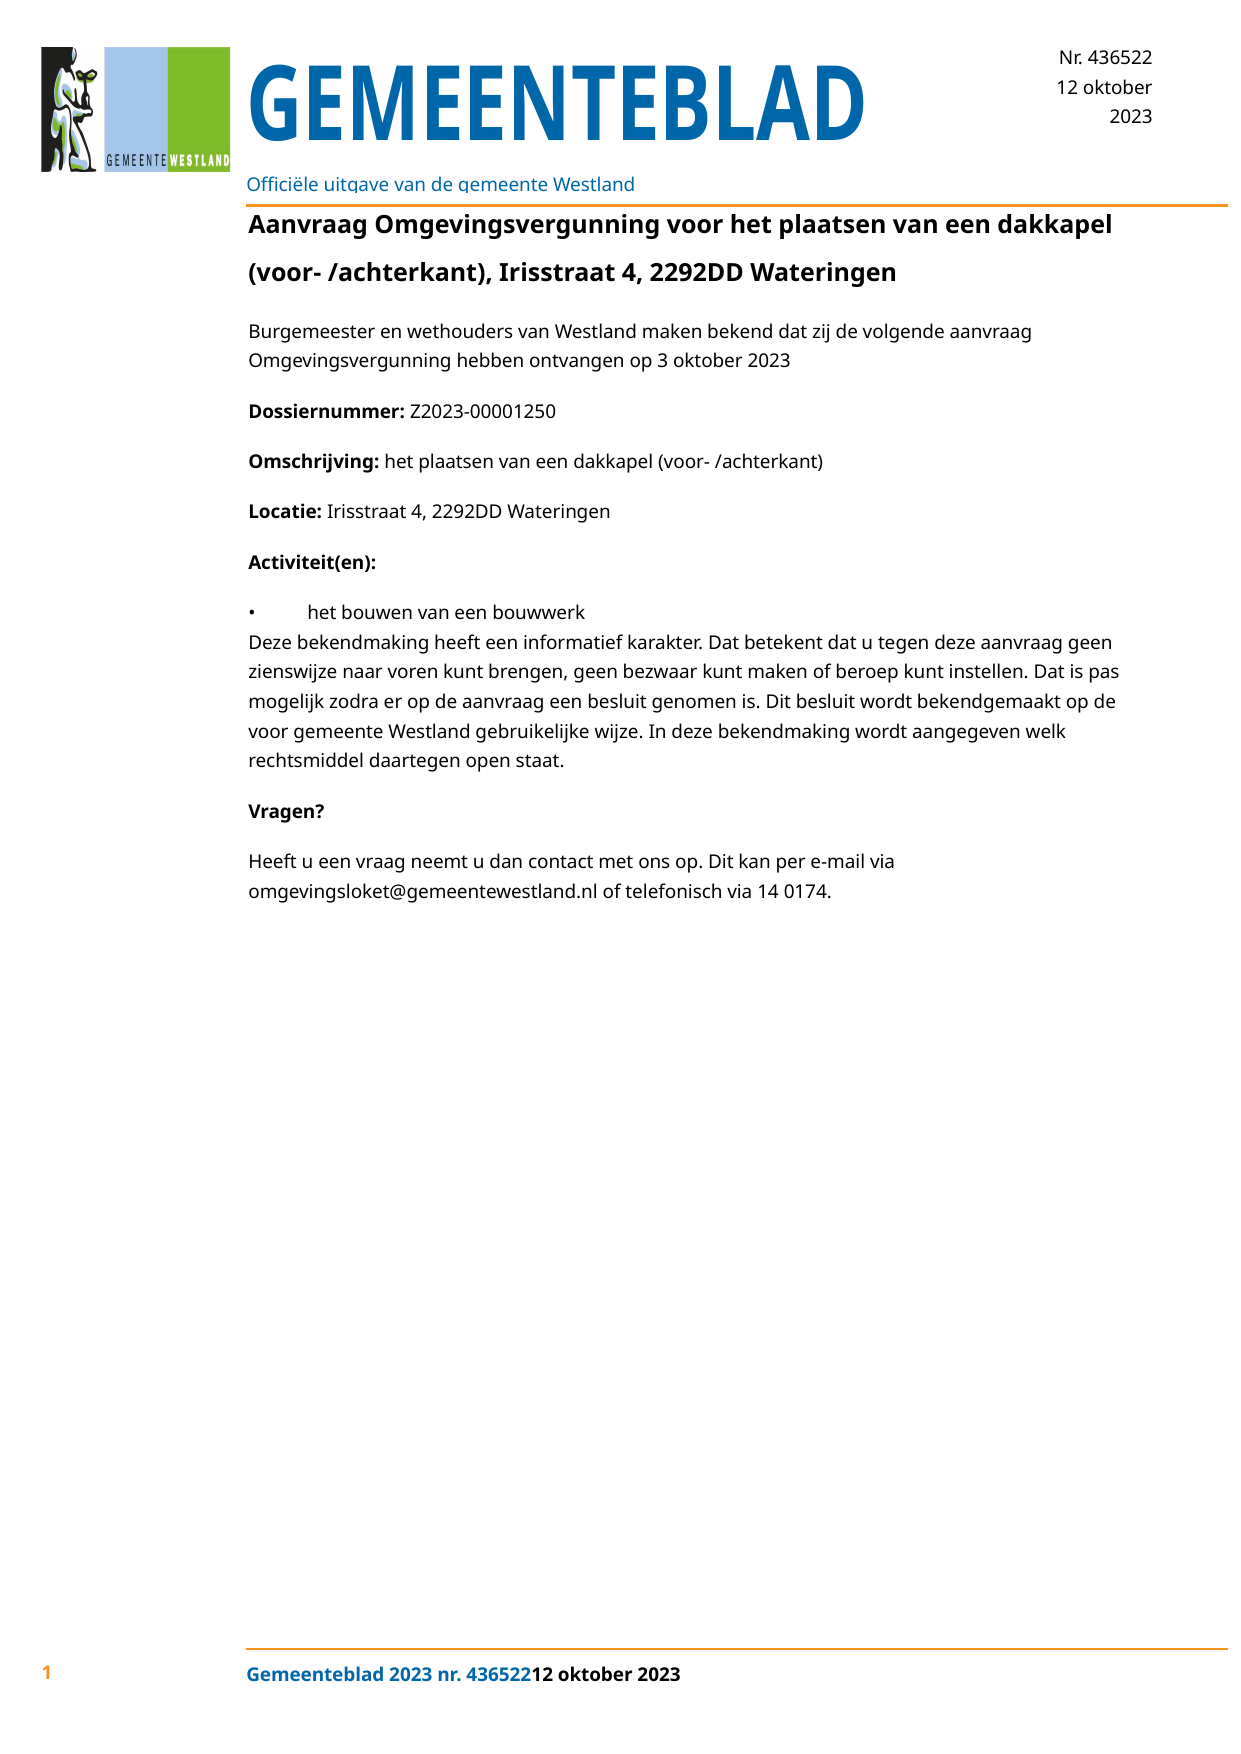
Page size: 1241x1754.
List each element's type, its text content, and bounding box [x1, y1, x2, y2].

text Locatie: Irisstraat 4, 2292DD Wateringen [248, 499, 1152, 524]
text Deze bekendmaking heeft een informatief karakter. Dat betekent dat u tegen deze aanvraag geen zienswijze naar voren kunt brengen, geen bezwaar kunt maken of beroep kunt instellen. Dat is pas mogelijk zodra er op de aanvraag een besluit genomen is. Dit besluit wordt bekendgemaakt op de voor gemeente Westland gebruikelijke wijze. In deze bekendmaking wordt aangegeven welk rechtsmiddel daartegen open staat. [248, 629, 1152, 773]
text Vragen? [248, 798, 1152, 824]
text Burgemeester en wethouders van Westland maken bekend dat zij de volgende aanvraag Omgevingsvergunning hebben ontvangen op 3 oktober 2023 [248, 318, 1152, 373]
list het bouwen van een bouwwerk [248, 599, 1152, 625]
text Dossiernummer: Z2023-00001250 [248, 398, 1152, 424]
text Heeft u een vraag neemt u dan contact met ons op. Dit kan per e-mail via omgevingsloket@gemeentewestland.nl of telefonisch via 14 0174. [248, 848, 1152, 904]
picture [41, 47, 231, 172]
text Activiteit(en): [248, 549, 1152, 575]
text Omschrijving: het plaatsen van een dakkapel (voor- /achterkant) [248, 448, 1152, 474]
text Aanvraag Omgevingsvergunning voor het plaatsen van een dakkapel (voor- /achterkant), Irisstraat 4, 2292DD Wateringen [248, 207, 1152, 288]
